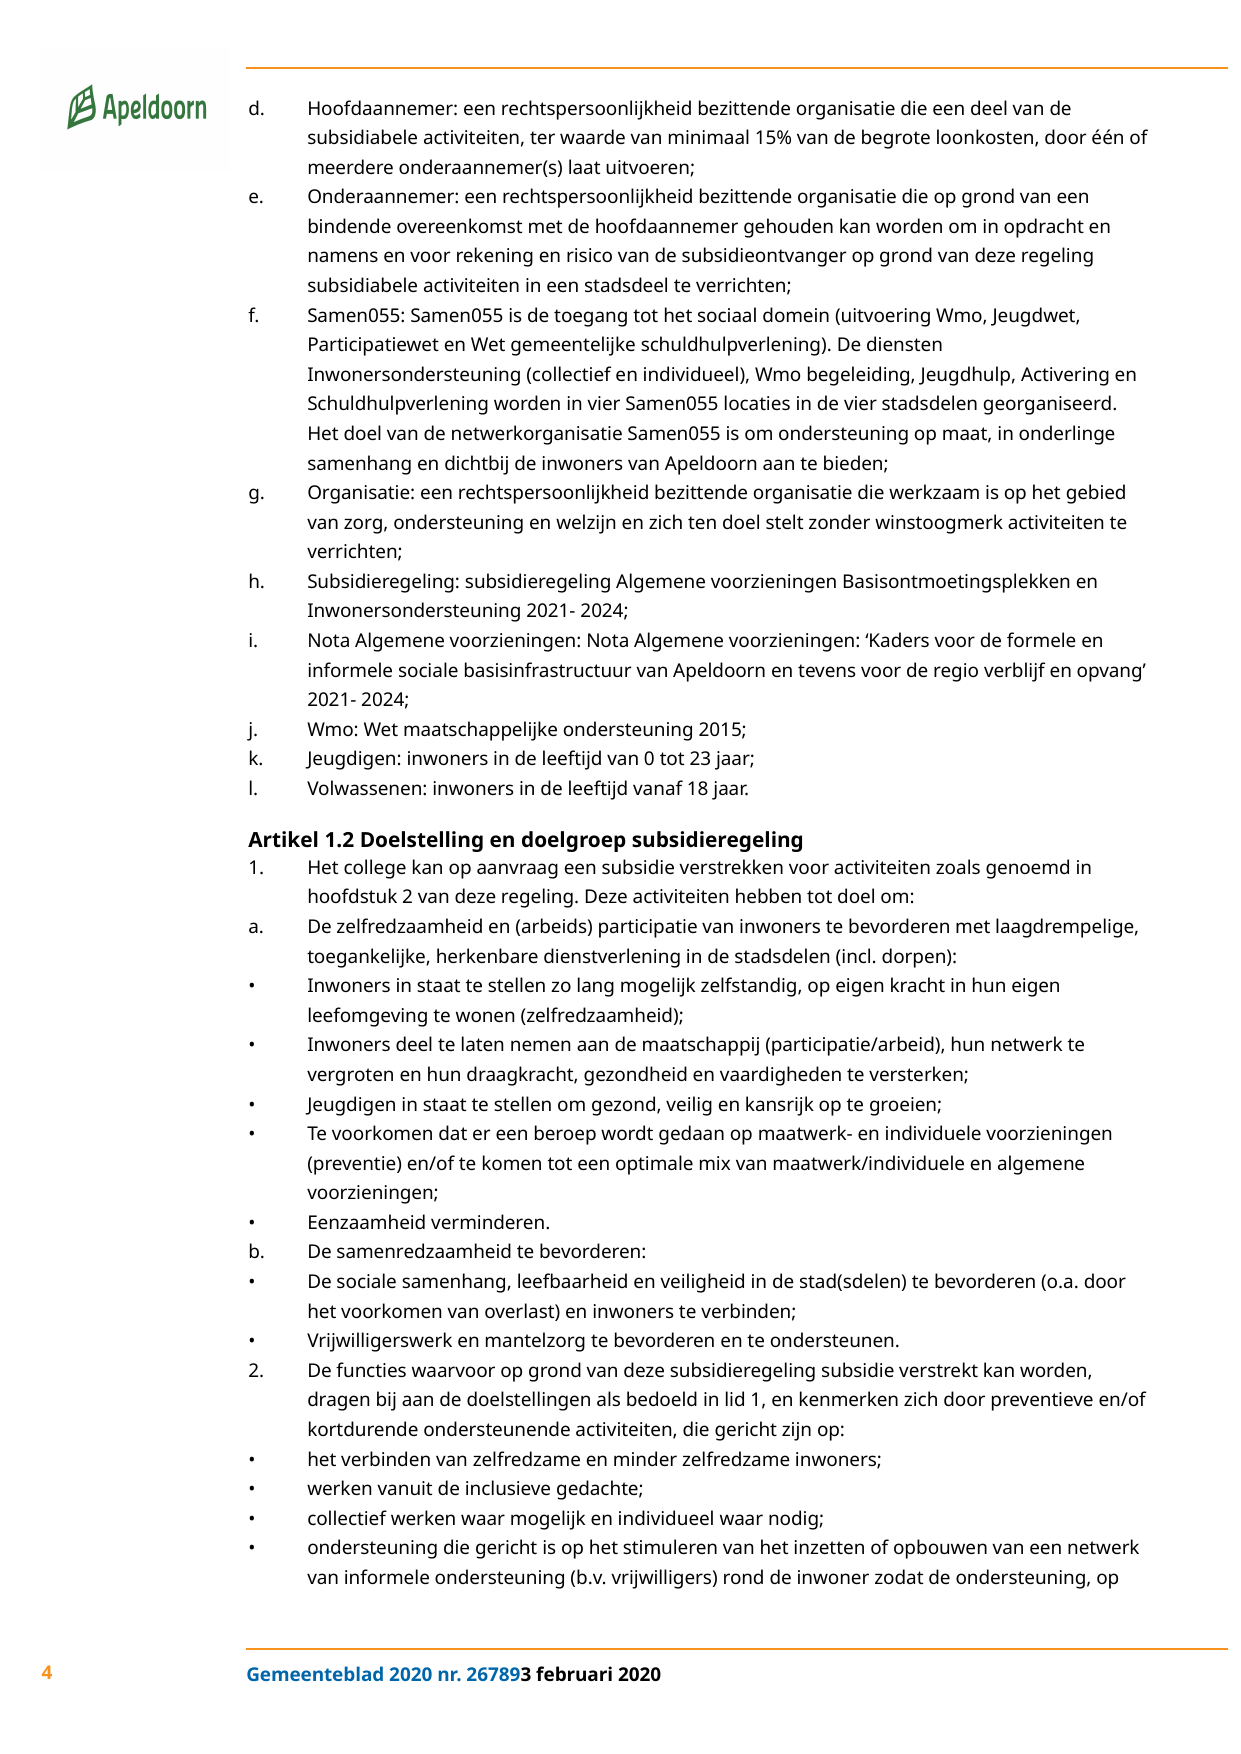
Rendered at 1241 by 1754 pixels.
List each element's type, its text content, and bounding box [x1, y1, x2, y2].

list Nota Algemene voorzieningen: Nota Algemene voorzieningen: ‘Kaders voor de formele en informele sociale basisinfrastructuur van Apeldoorn en tevens voor de regio verblijf en opvang’ 2021- 2024; [248, 627, 1152, 712]
list De functies waarvoor op grond van deze subsidieregeling subsidie verstrekt kan worden, dragen bij aan de doelstellingen als bedoeld in lid 1, en kenmerken zich door preventieve en/of kortdurende ondersteunende activiteiten, die gericht zijn op: [248, 1357, 1152, 1442]
list ondersteuning die gericht is op het stimuleren van het inzetten of opbouwen van een netwerk van informele ondersteuning (b.v. vrijwilligers) rond de inwoner zodat de ondersteuning, op [248, 1534, 1152, 1590]
list Volwassenen: inwoners in de leeftijd vanaf 18 jaar. [248, 775, 1152, 801]
list Samen055: Samen055 is de toegang tot het sociaal domein (uitvoering Wmo, Jeugdwet, Participatiewet en Wet gemeentelijke schuldhulpverlening). De diensten Inwonersondersteuning (collectief en individueel), Wmo begeleiding, Jeugdhulp, Activering en Schuldhulpverlening worden in vier Samen055 locaties in de vier stadsdelen georganiseerd. Het doel van de netwerkorganisatie Samen055 is om ondersteuning op maat, in onderlinge samenhang en dichtbij de inwoners van Apeldoorn aan te bieden; [248, 302, 1152, 476]
list De samenredzaamheid te bevorderen: [248, 1239, 1152, 1264]
list Onderaannemer: een rechtspersoonlijkheid bezittende organisatie die op grond van een bindende overeenkomst met de hoofdaannemer gehouden kan worden om in opdracht en namens en voor rekening en risico van de subsidieontvanger op grond van deze regeling subsidiabele activiteiten in een stadsdeel te verrichten; [248, 183, 1152, 298]
list werken vanuit de inclusieve gedachte; [248, 1475, 1152, 1501]
list Inwoners in staat te stellen zo lang mogelijk zelfstandig, op eigen kracht in hun eigen leefomgeving te wonen (zelfredzaamheid); [248, 972, 1152, 1028]
list Vrijwilligerswerk en mantelzorg te bevorderen en te ondersteunen. [248, 1327, 1152, 1353]
list De zelfredzaamheid en (arbeids) participatie van inwoners te bevorderen met laagdrempelige, toegankelijke, herkenbare dienstverlening in de stadsdelen (incl. dorpen): [248, 913, 1152, 968]
list De sociale samenhang, leefbaarheid en veiligheid in de stad(sdelen) te bevorderen (o.a. door het voorkomen van overlast) en inwoners te verbinden; [248, 1268, 1152, 1323]
list Hoofdaannemer: een rechtspersoonlijkheid bezittende organisatie die een deel van de subsidiabele activiteiten, ter waarde van minimaal 15% van de begrote loonkosten, door één of meerdere onderaannemer(s) laat uitvoeren; [248, 95, 1152, 180]
picture [41, 47, 231, 172]
list Eenzaamheid verminderen. [248, 1209, 1152, 1235]
list Subsidieregeling: subsidieregeling Algemene voorzieningen Basisontmoetingsplekken en Inwonersondersteuning 2021- 2024; [248, 568, 1152, 623]
text Artikel 1.2 Doelstelling en doelgroep subsidieregeling [248, 826, 1152, 854]
list Organisatie: een rechtspersoonlijkheid bezittende organisatie die werkzaam is op het gebied van zorg, ondersteuning en welzijn en zich ten doel stelt zonder winstoogmerk activiteiten te verrichten; [248, 479, 1152, 564]
list het verbinden van zelfredzame en minder zelfredzame inwoners; [248, 1446, 1152, 1471]
list collectief werken waar mogelijk en individueel waar nodig; [248, 1505, 1152, 1531]
list Wmo: Wet maatschappelijke ondersteuning 2015; [248, 716, 1152, 742]
list Jeugdigen in staat te stellen om gezond, veilig en kansrijk op te groeien; [248, 1091, 1152, 1116]
list Het college kan op aanvraag een subsidie verstrekken voor activiteiten zoals genoemd in hoofdstuk 2 van deze regeling. Deze activiteiten hebben tot doel om: [248, 854, 1152, 909]
list Jeugdigen: inwoners in de leeftijd van 0 tot 23 jaar; [248, 746, 1152, 771]
list Inwoners deel te laten nemen aan de maatschappij (participatie/arbeid), hun netwerk te vergroten en hun draagkracht, gezondheid en vaardigheden te versterken; [248, 1032, 1152, 1087]
list Te voorkomen dat er een beroep wordt gedaan op maatwerk- en individuele voorzieningen (preventie) en/of te komen tot een optimale mix van maatwerk/individuele en algemene voorzieningen; [248, 1120, 1152, 1205]
